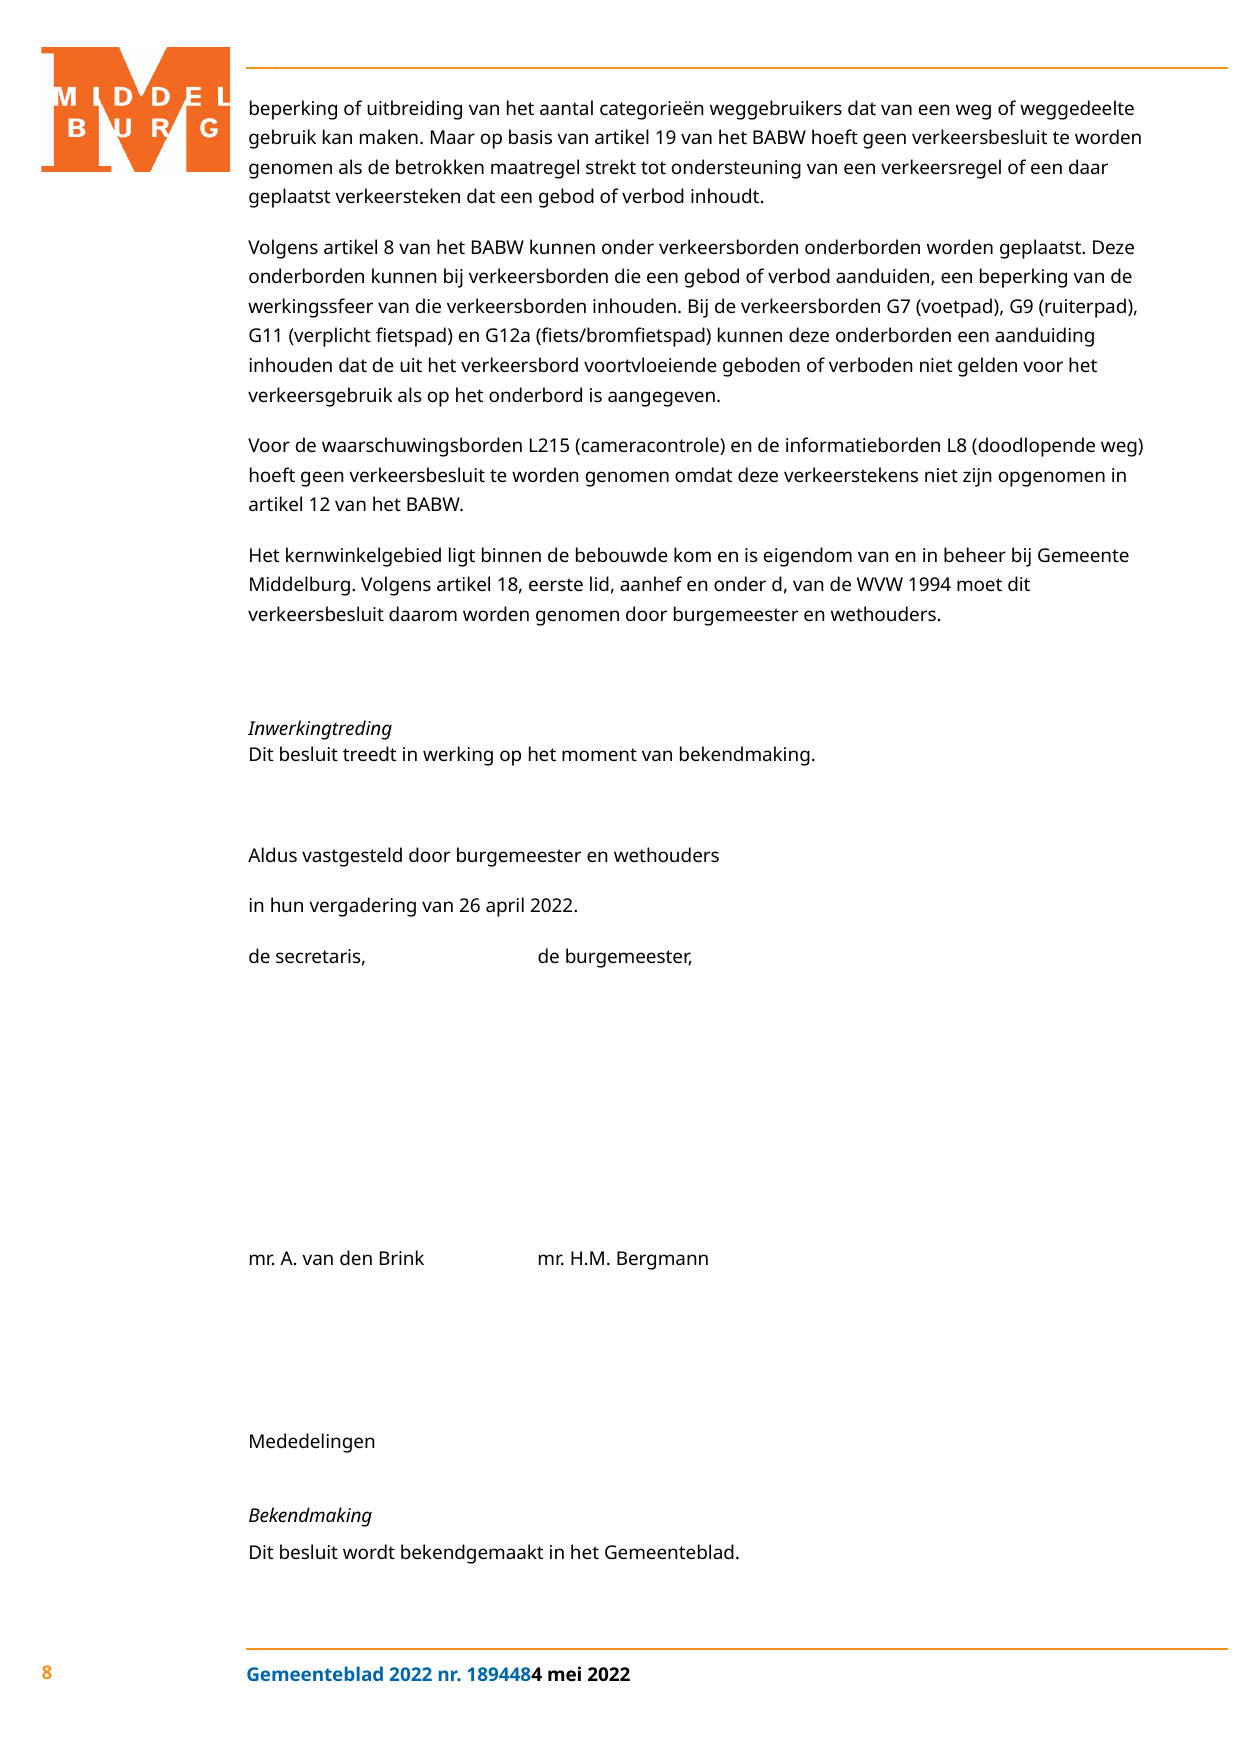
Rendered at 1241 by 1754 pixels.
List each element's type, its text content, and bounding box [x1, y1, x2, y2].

text Inwerkingtreding [248, 715, 1152, 741]
text Voor de waarschuwingsborden L215 (cameracontrole) en de informatieborden L8 (doodlopende weg) hoeft geen verkeersbesluit te worden genomen omdat deze verkeerstekens niet zijn opgenomen in artikel 12 van het BABW. [248, 432, 1152, 517]
picture [41, 47, 231, 172]
text Aldus vastgesteld door burgemeester en wethouders [248, 842, 1152, 868]
text Volgens artikel 8 van het BABW kunnen onder verkeersborden onderborden worden geplaatst. Deze onderborden kunnen bij verkeersborden die een gebod of verbod aanduiden, een beperking van de werkingssfeer van die verkeersborden inhouden. Bij de verkeersborden G7 (voetpad), G9 (ruiterpad), G11 (verplicht fietspad) en G12a (fiets/bromfietspad) kunnen deze onderborden een aanduiding inhouden dat de uit het verkeersbord voortvloeiende geboden of verboden niet gelden voor het verkeersgebruik als op het onderbord is aangegeven. [248, 234, 1152, 408]
text in hun vergadering van 26 april 2022. [248, 892, 1152, 918]
text Het kernwinkelgebied ligt binnen de bebouwde kom en is eigendom van en in beheer bij Gemeente Middelburg. Volgens artikel 18, eerste lid, aanhef en onder d, van de WVW 1994 moet dit verkeersbesluit daarom worden genomen door burgemeester en wethouders. [248, 542, 1152, 627]
text de secretaris, de burgemeester, [248, 943, 1152, 968]
text Dit besluit wordt bekendgemaakt in het Gemeenteblad. [248, 1544, 1152, 1563]
text Bekendmaking [248, 1507, 1152, 1527]
text Mededelingen [248, 1433, 1152, 1453]
text beperking of uitbreiding van het aantal categorieën weggebruikers dat van een weg of weggedeelte gebruik kan maken. Maar op basis van artikel 19 van het BABW hoeft geen verkeersbesluit te worden genomen als de betrokken maatregel strekt tot ondersteuning van een verkeersregel of een daar geplaatst verkeersteken dat een gebod of verbod inhoudt. [248, 95, 1152, 209]
text Dit besluit treedt in werking op het moment van bekendmaking. [248, 741, 1152, 767]
text mr. A. van den Brink mr. H.M. Bergmann [248, 1245, 1152, 1271]
